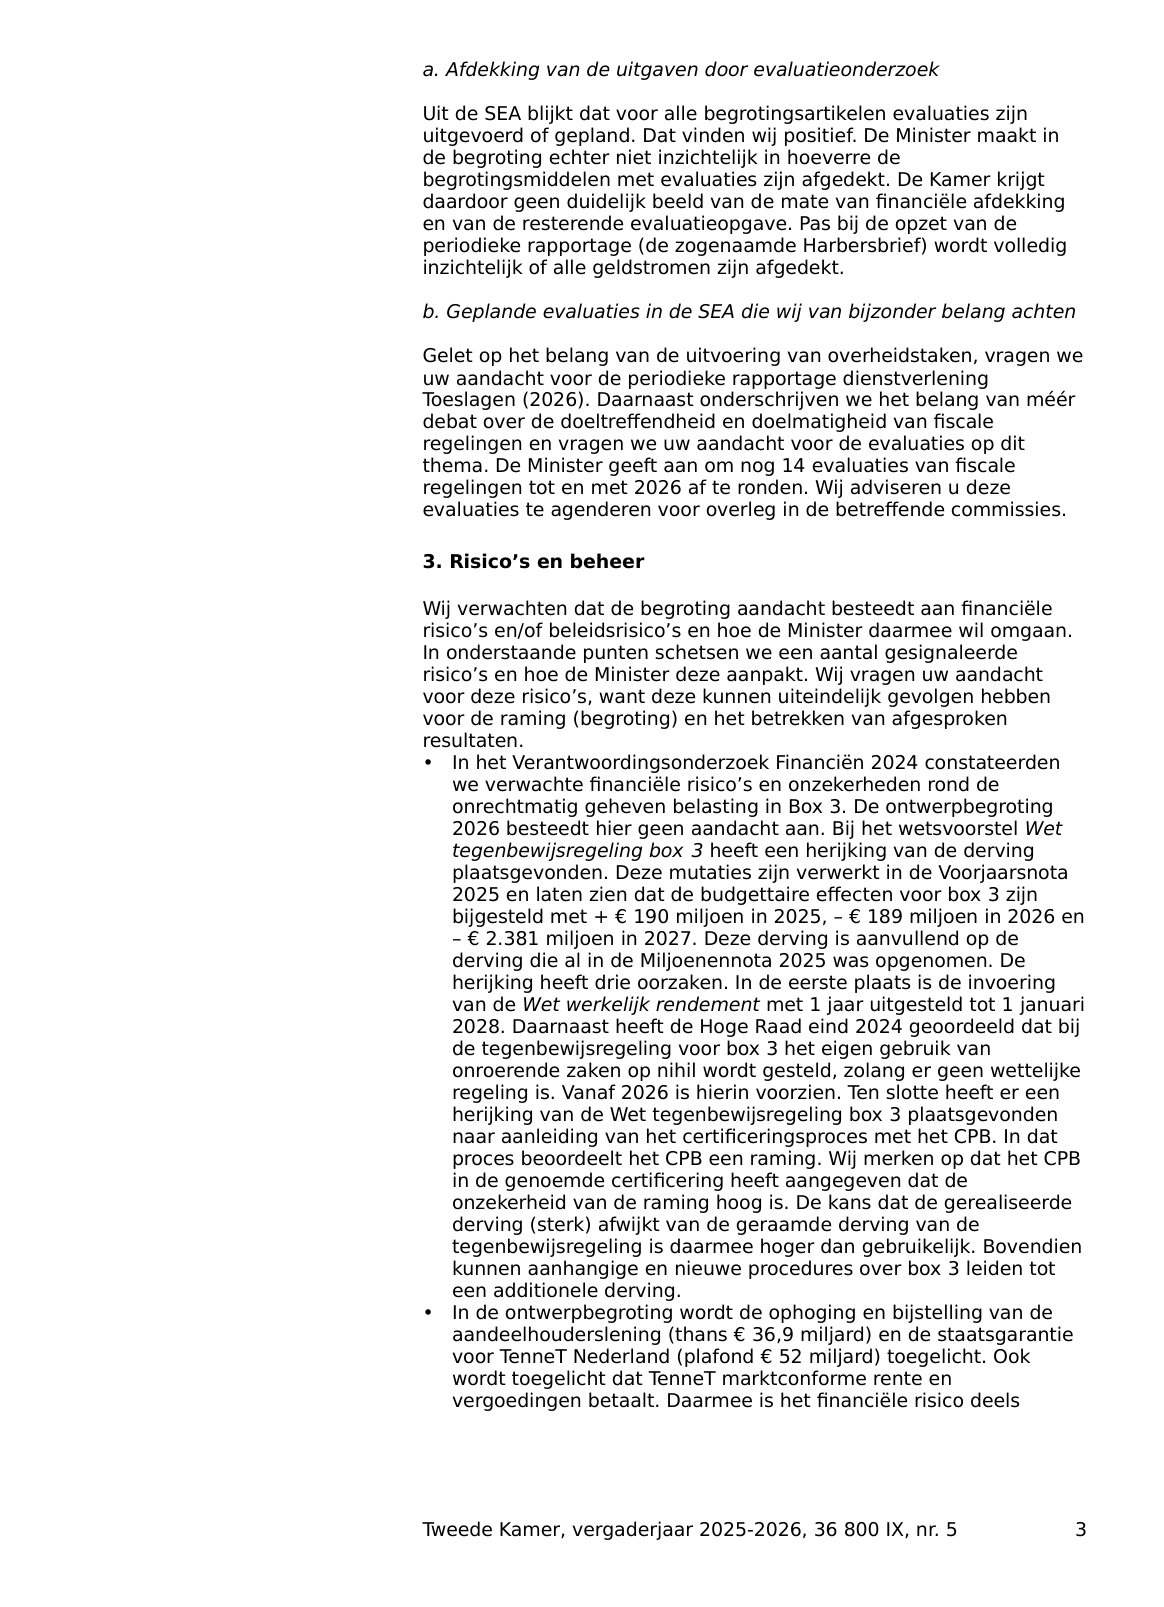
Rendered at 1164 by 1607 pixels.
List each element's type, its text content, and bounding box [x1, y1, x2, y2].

text • In de ontwerpbegroting wordt de ophoging en bijstelling van de aandeelhouderslening (thans € 36,9 miljard) en de staatsgarantie voor TenneT Nederland (plafond € 52 miljard) toegelicht. Ook wordt toegelicht dat TenneT marktconforme rente en vergoedingen betaalt. Daarmee is het financiële risico deels [422, 1302, 1087, 1411]
subtitle 3. Risico’s en beheer [422, 551, 1087, 573]
subtitle a. Afdekking van de uitgaven door evaluatieonderzoek [422, 59, 1087, 81]
text Wij verwachten dat de begroting aandacht besteedt aan financiële risico’s en/of beleidsrisico’s en hoe de Minister daarmee wil omgaan. In onderstaande punten schetsen we een aantal gesignaleerde risico’s en hoe de Minister deze aanpakt. Wij vragen uw aandacht voor deze risico’s, want deze kunnen uiteindelijk gevolgen hebben voor de raming (begroting) en het betrekken van afgesproken resultaten. [422, 598, 1087, 752]
text • In het Verantwoordingsonderzoek Financiën 2024 constateerden we verwachte financiële risico’s en onzekerheden rond de onrechtmatig geheven belasting in Box 3. De ontwerpbegroting 2026 besteedt hier geen aandacht aan. Bij het wetsvoorstel Wet tegenbewijsregeling box 3 heeft een herijking van de derving plaatsgevonden. Deze mutaties zijn verwerkt in de Voorjaarsnota 2025 en laten zien dat de budgettaire effecten voor box 3 zijn bijgesteld met + € 190 miljoen in 2025, – € 189 miljoen in 2026 en – € 2.381 miljoen in 2027. Deze derving is aanvullend op de derving die al in de Miljoenennota 2025 was opgenomen. De herijking heeft drie oorzaken. In de eerste plaats is de invoering van de Wet werkelijk rendement met 1 jaar uitgesteld tot 1 januari 2028. Daarnaast heeft de Hoge Raad eind 2024 geoordeeld dat bĳ de tegenbewĳsregeling voor box 3 het eigen gebruik van onroerende zaken op nihil wordt gesteld, zolang er geen wettelĳke regeling is. Vanaf 2026 is hierin voorzien. Ten slotte heeft er een herĳking van de Wet tegenbewĳsregeling box 3 plaatsgevonden naar aanleiding van het certificeringsproces met het CPB. In dat proces beoordeelt het CPB een raming. Wij merken op dat het CPB in de genoemde certificering heeft aangegeven dat de onzekerheid van de raming hoog is. De kans dat de gerealiseerde derving (sterk) afwijkt van de geraamde derving van de tegenbewijsregeling is daarmee hoger dan gebruikelijk. Bovendien kunnen aanhangige en nieuwe procedures over box 3 leiden tot een additionele derving. [422, 752, 1087, 1302]
text Uit de SEA blijkt dat voor alle begrotingsartikelen evaluaties zijn uitgevoerd of gepland. Dat vinden wij positief. De Minister maakt in de begroting echter niet inzichtelijk in hoeverre de begrotingsmiddelen met evaluaties zijn afgedekt. De Kamer krijgt daardoor geen duidelijk beeld van de mate van financiële afdekking en van de resterende evaluatieopgave. Pas bij de opzet van de periodieke rapportage (de zogenaamde Harbersbrief) wordt volledig inzichtelijk of alle geldstromen zijn afgedekt. [422, 103, 1087, 279]
subtitle b. Geplande evaluaties in de SEA die wij van bijzonder belang achten [422, 301, 1087, 323]
text Gelet op het belang van de uitvoering van overheidstaken, vragen we uw aandacht voor de periodieke rapportage dienstverlening Toeslagen (2026). Daarnaast onderschrijven we het belang van méér debat over de doeltreffendheid en doelmatigheid van fiscale regelingen en vragen we uw aandacht voor de evaluaties op dit thema. De Minister geeft aan om nog 14 evaluaties van fiscale regelingen tot en met 2026 af te ronden. Wij adviseren u deze evaluaties te agenderen voor overleg in de betreffende commissies. [422, 345, 1087, 521]
